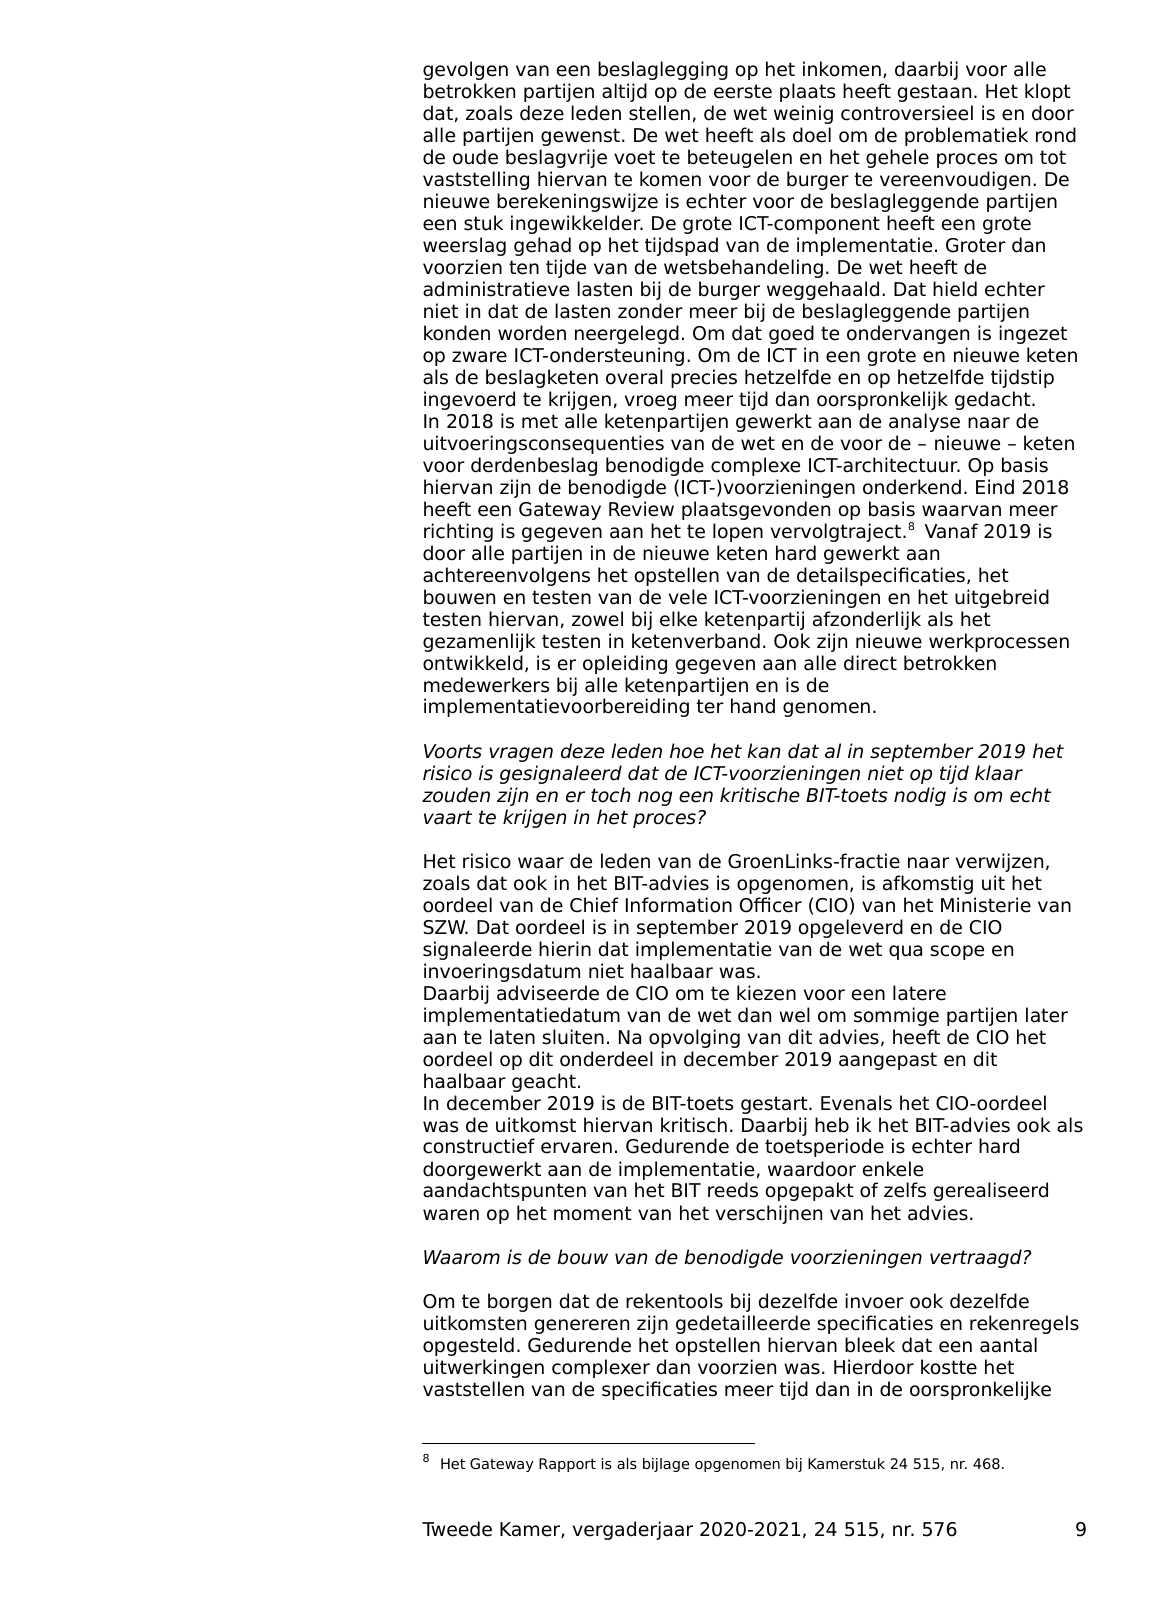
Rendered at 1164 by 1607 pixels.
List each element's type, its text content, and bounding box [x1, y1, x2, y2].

text In december 2019 is de BIT-toets gestart. Evenals het CIO-oordeel was de uitkomst hiervan kritisch. Daarbij heb ik het BIT-advies ook als constructief ervaren. Gedurende de toetsperiode is echter hard doorgewerkt aan de implementatie, waardoor enkele aandachtspunten van het BIT reeds opgepakt of zelfs gerealiseerd waren op het moment van het verschijnen van het advies. [422, 1092, 1087, 1224]
text In 2018 is met alle ketenpartijen gewerkt aan de analyse naar de uitvoeringsconsequenties van de wet en de voor de – nieuwe – keten voor derdenbeslag benodigde complexe ICT-architectuur. Op basis hiervan zijn de benodigde (ICT-)voorzieningen onderkend. Eind 2018 heeft een Gateway Review plaatsgevonden op basis waarvan meer richting is gegeven aan het te lopen vervolgtraject. Vanaf 2019 is door alle partijen in de nieuwe keten hard gewerkt aan achtereenvolgens het opstellen van de detailspecificaties, het bouwen en testen van de vele ICT-voorzieningen en het uitgebreid testen hiervan, zowel bij elke ketenpartij afzonderlijk als het gezamenlijk testen in ketenverband. Ook zijn nieuwe werkprocessen ontwikkeld, is er opleiding gegeven aan alle direct betrokken medewerkers bij alle ketenpartijen en is de implementatievoorbereiding ter hand genomen. [422, 411, 1087, 718]
text Voorts vragen deze leden hoe het kan dat al in september 2019 het risico is gesignaleerd dat de ICT-voorzieningen niet op tijd klaar zouden zijn en er toch nog een kritische BIT-toets nodig is om echt vaart te krijgen in het proces? [422, 741, 1087, 828]
text gevolgen van een beslaglegging op het inkomen, daarbij voor alle betrokken partijen altijd op de eerste plaats heeft gestaan. Het klopt dat, zoals deze leden stellen, de wet weinig controversieel is en door alle partijen gewenst. De wet heeft als doel om de problematiek rond de oude beslagvrije voet te beteugelen en het gehele proces om tot vaststelling hiervan te komen voor de burger te vereenvoudigen. De nieuwe berekeningswijze is echter voor de beslagleggende partijen een stuk ingewikkelder. De grote ICT-component heeft een grote weerslag gehad op het tijdspad van de implementatie. Groter dan voorzien ten tijde van de wetsbehandeling. De wet heeft de administratieve lasten bij de burger weggehaald. Dat hield echter niet in dat de lasten zonder meer bij de beslagleggende partijen konden worden neergelegd. Om dat goed te ondervangen is ingezet op zware ICT-ondersteuning. Om de ICT in een grote en nieuwe keten als de beslagketen overal precies hetzelfde en op hetzelfde tijdstip ingevoerd te krijgen, vroeg meer tijd dan oorspronkelijk gedacht. [422, 59, 1087, 411]
text Om te borgen dat de rekentools bij dezelfde invoer ook dezelfde uitkomsten genereren zijn gedetailleerde specificaties en rekenregels opgesteld. Gedurende het opstellen hiervan bleek dat een aantal uitwerkingen complexer dan voorzien was. Hierdoor kostte het vaststellen van de specificaties meer tijd dan in de oorspronkelijke [422, 1291, 1087, 1401]
text Het risico waar de leden van de GroenLinks-fractie naar verwijzen, zoals dat ook in het BIT-advies is opgenomen, is afkomstig uit het oordeel van de Chief Information Officer (CIO) van het Ministerie van SZW. Dat oordeel is in september 2019 opgeleverd en de CIO signaleerde hierin dat implementatie van de wet qua scope en invoeringsdatum niet haalbaar was. [422, 851, 1087, 983]
text Het Gateway Rapport is als bijlage opgenomen bij Kamerstuk 24 515, nr. 468. [422, 1452, 1087, 1474]
text Daarbij adviseerde de CIO om te kiezen voor een latere implementatiedatum van de wet dan wel om sommige partijen later aan te laten sluiten. Na opvolging van dit advies, heeft de CIO het oordeel op dit onderdeel in december 2019 aangepast en dit haalbaar geacht. [422, 983, 1087, 1092]
text Waarom is de bouw van de benodigde voorzieningen vertraagd? [422, 1247, 1087, 1268]
